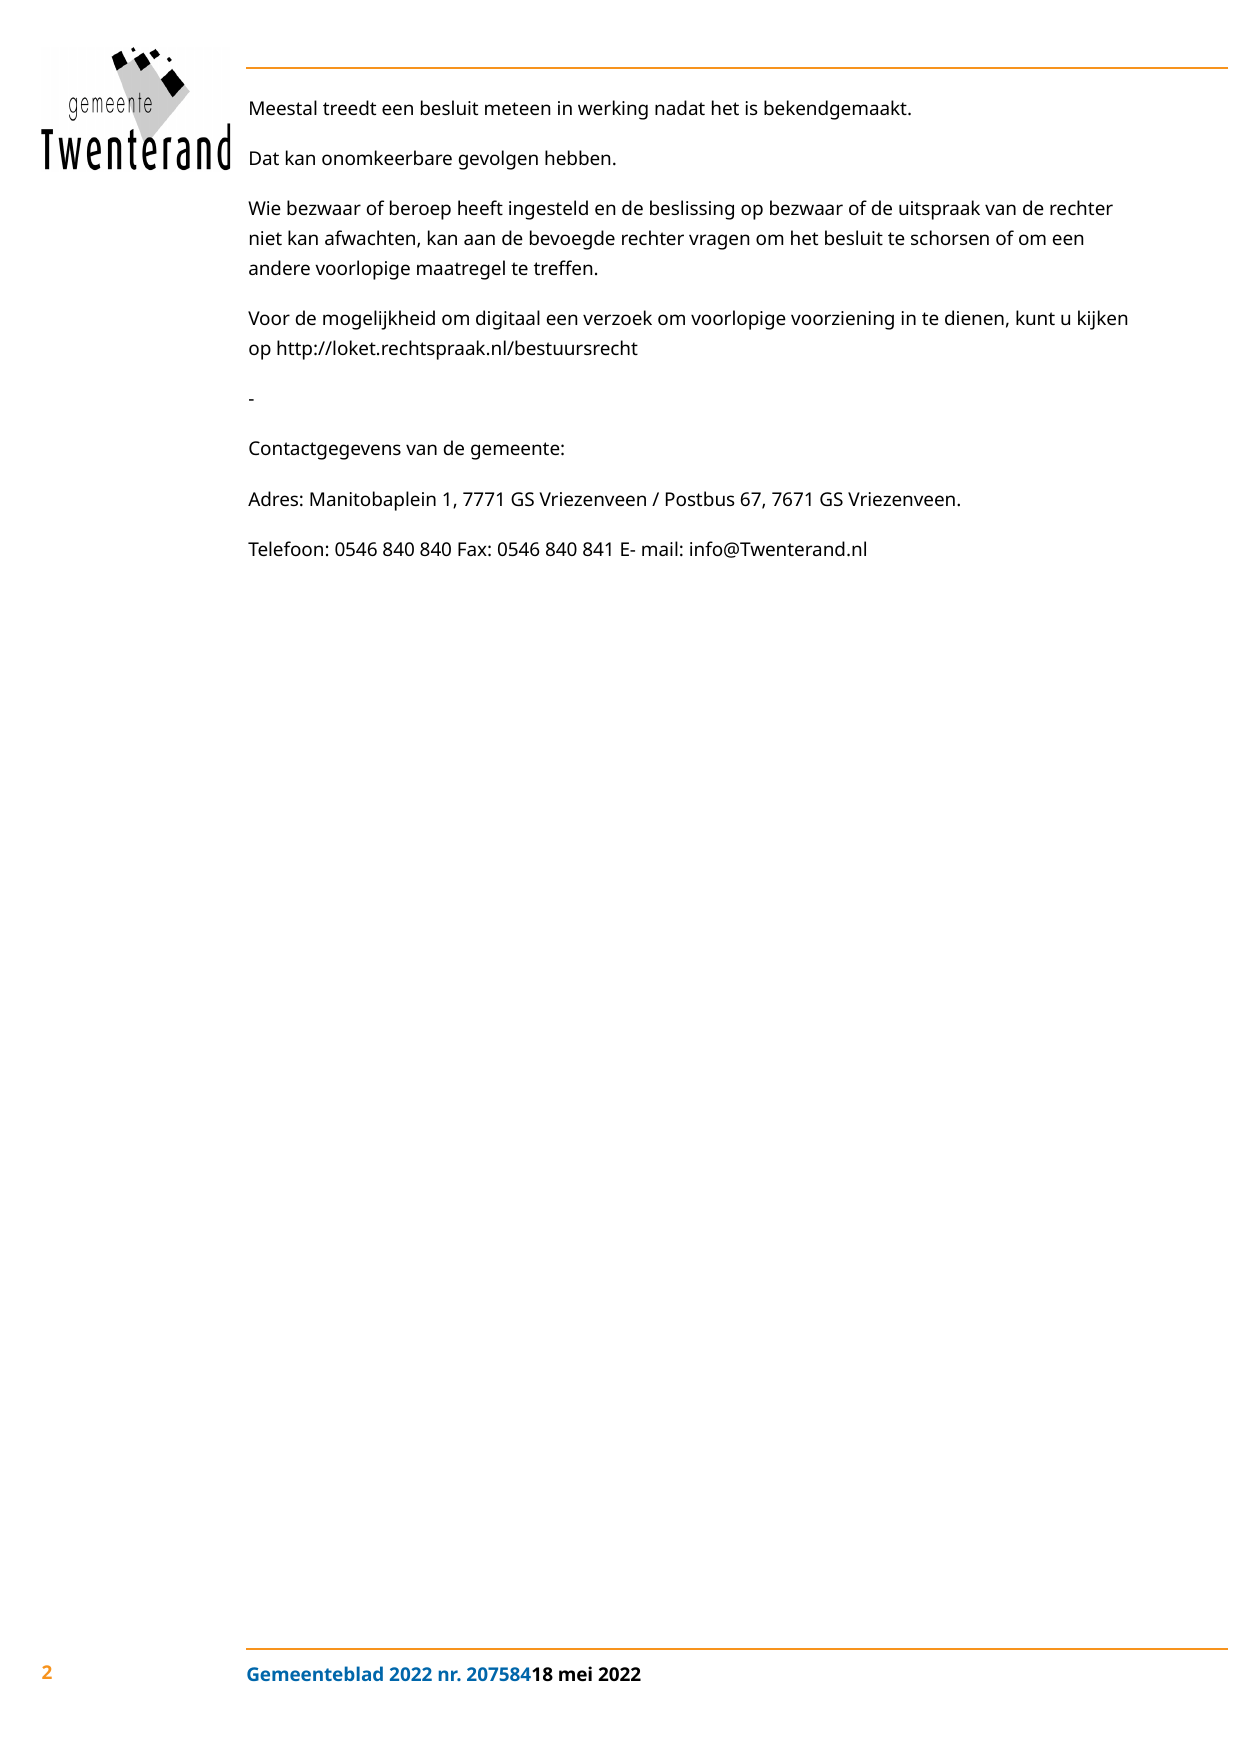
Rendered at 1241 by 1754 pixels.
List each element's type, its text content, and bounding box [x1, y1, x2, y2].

text Dat kan onomkeerbare gevolgen hebben. [248, 145, 1152, 171]
text Adres: Manitobaplein 1, 7771 GS Vriezenveen / Postbus 67, 7671 GS Vriezenveen. [248, 486, 1152, 512]
text Meestal treedt een besluit meteen in werking nadat het is bekendgemaakt. [248, 95, 1152, 121]
text Telefoon: 0546 840 840 Fax: 0546 840 841 E- mail: info@Twenterand.nl [248, 536, 1152, 562]
text Wie bezwaar of beroep heeft ingesteld en de beslissing op bezwaar of de uitspraak van de rechter niet kan afwachten, kan aan de bevoegde rechter vragen om het besluit te schorsen of om een andere voorlopige maatregel te treffen. [248, 196, 1152, 281]
text - [248, 385, 1152, 411]
text Voor de mogelijkheid om digitaal een verzoek om voorlopige voorziening in te dienen, kunt u kijken op http://loket.rechtspraak.nl/bestuursrecht [248, 305, 1152, 361]
text Contactgegevens van de gemeente: [248, 436, 1152, 461]
picture [41, 47, 231, 172]
